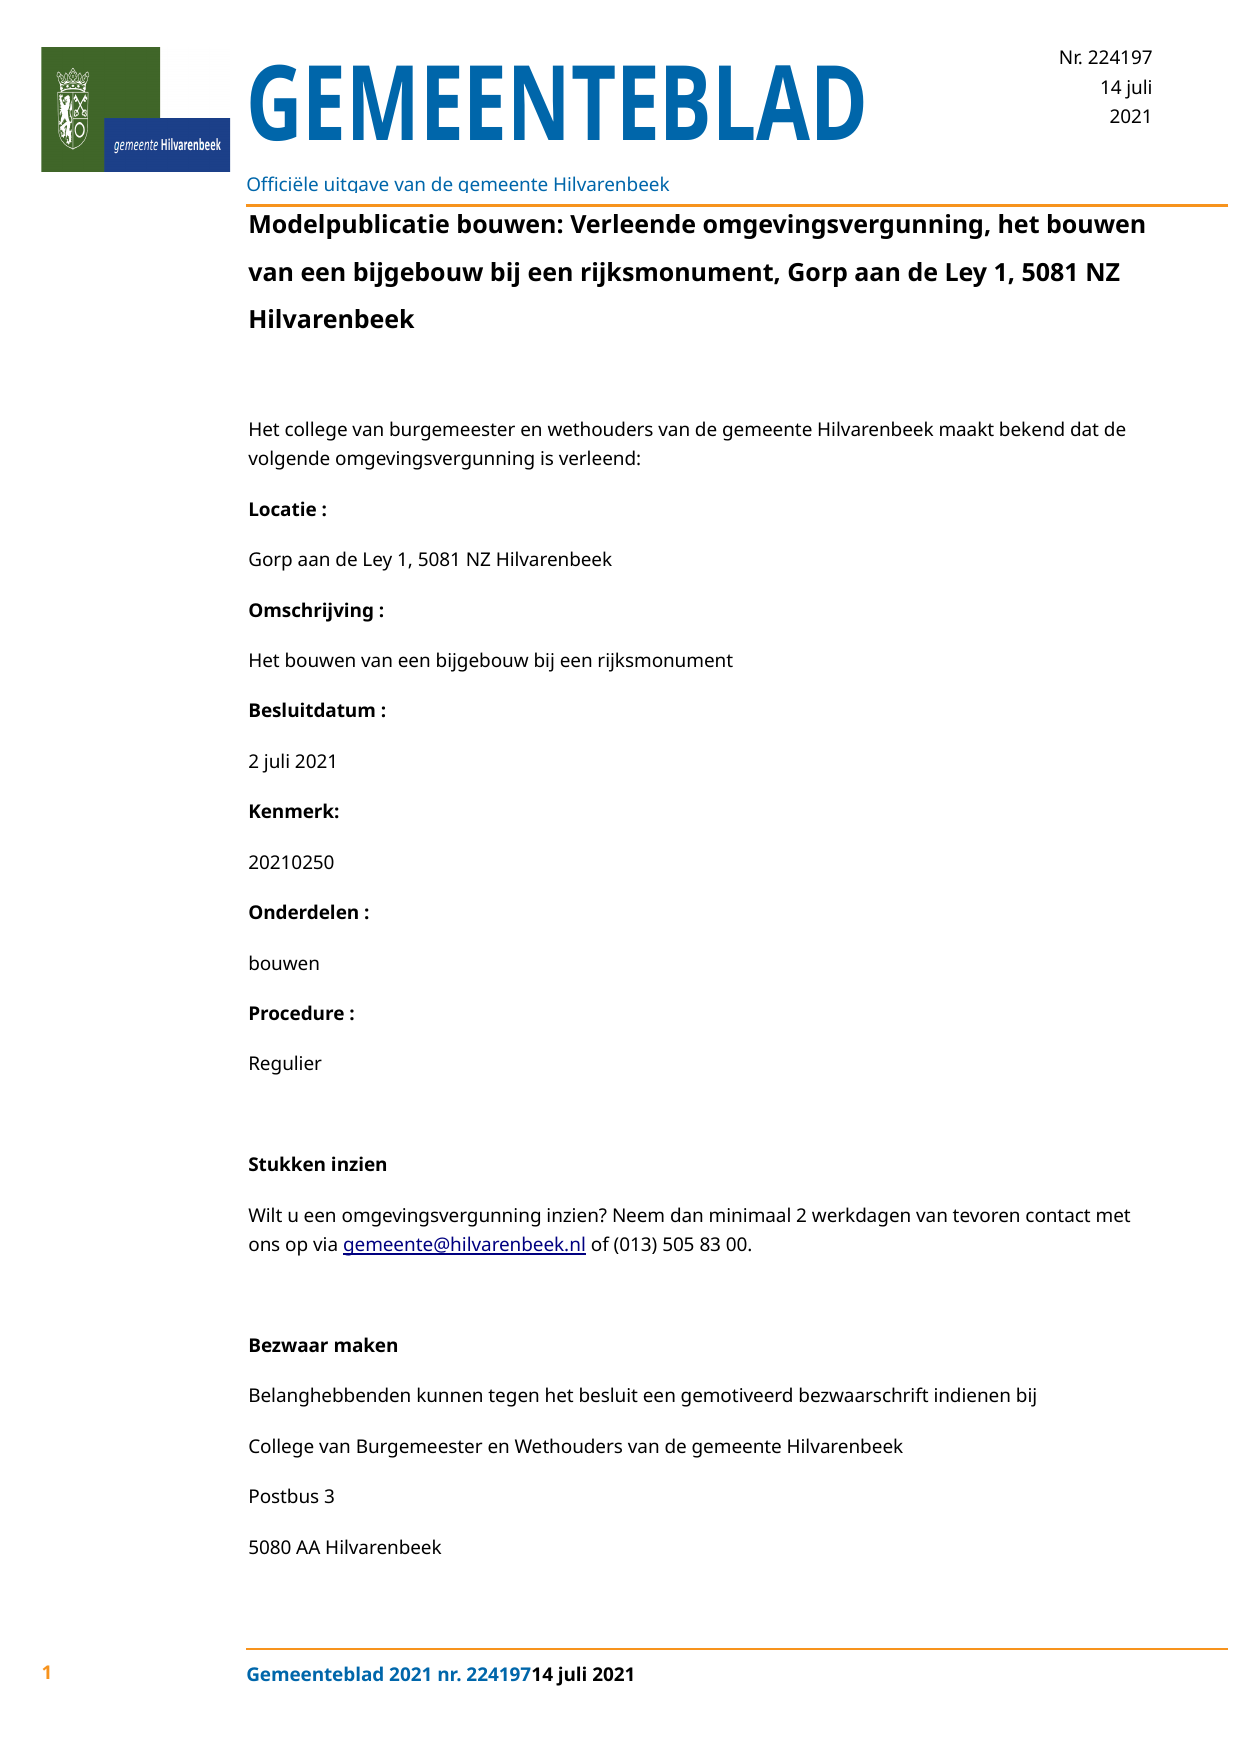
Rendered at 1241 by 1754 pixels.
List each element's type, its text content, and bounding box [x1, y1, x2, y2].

text College van Burgemeester en Wethouders van de gemeente Hilvarenbeek [248, 1433, 1152, 1459]
text Het college van burgemeester en wethouders van de gemeente Hilvarenbeek maakt bekend dat de volgende omgevingsvergunning is verleend: [248, 416, 1152, 471]
text Kenmerk: [248, 798, 1152, 824]
text Bezwaar maken [248, 1332, 1152, 1358]
text Locatie : [248, 496, 1152, 522]
text Gorp aan de Ley 1, 5081 NZ Hilvarenbeek [248, 546, 1152, 572]
text Het bouwen van een bijgebouw bij een rijksmonument [248, 647, 1152, 673]
text Wilt u een omgevingsvergunning inzien? Neem dan minimaal 2 werkdagen van tevoren contact met ons op via gemeente@hilvarenbeek.nl of (013) 505 83 00. [248, 1202, 1152, 1257]
text Onderdelen : [248, 899, 1152, 925]
text Procedure : [248, 1000, 1152, 1026]
text Besluitdatum : [248, 698, 1152, 723]
text Omschrijving : [248, 597, 1152, 622]
text 20210250 [248, 849, 1152, 874]
text bouwen [248, 950, 1152, 975]
text Stukken inzien [248, 1151, 1152, 1177]
text Postbus 3 [248, 1483, 1152, 1509]
text 2 juli 2021 [248, 748, 1152, 774]
text 5080 AA Hilvarenbeek [248, 1534, 1152, 1559]
picture [41, 47, 231, 172]
text Regulier [248, 1051, 1152, 1076]
text Belanghebbenden kunnen tegen het besluit een gemotiveerd bezwaarschrift indienen bij [248, 1383, 1152, 1408]
text Modelpublicatie bouwen: Verleende omgevingsvergunning, het bouwen van een bijgebouw bij een rijksmonument, Gorp aan de Ley 1, 5081 NZ Hilvarenbeek [248, 207, 1152, 336]
